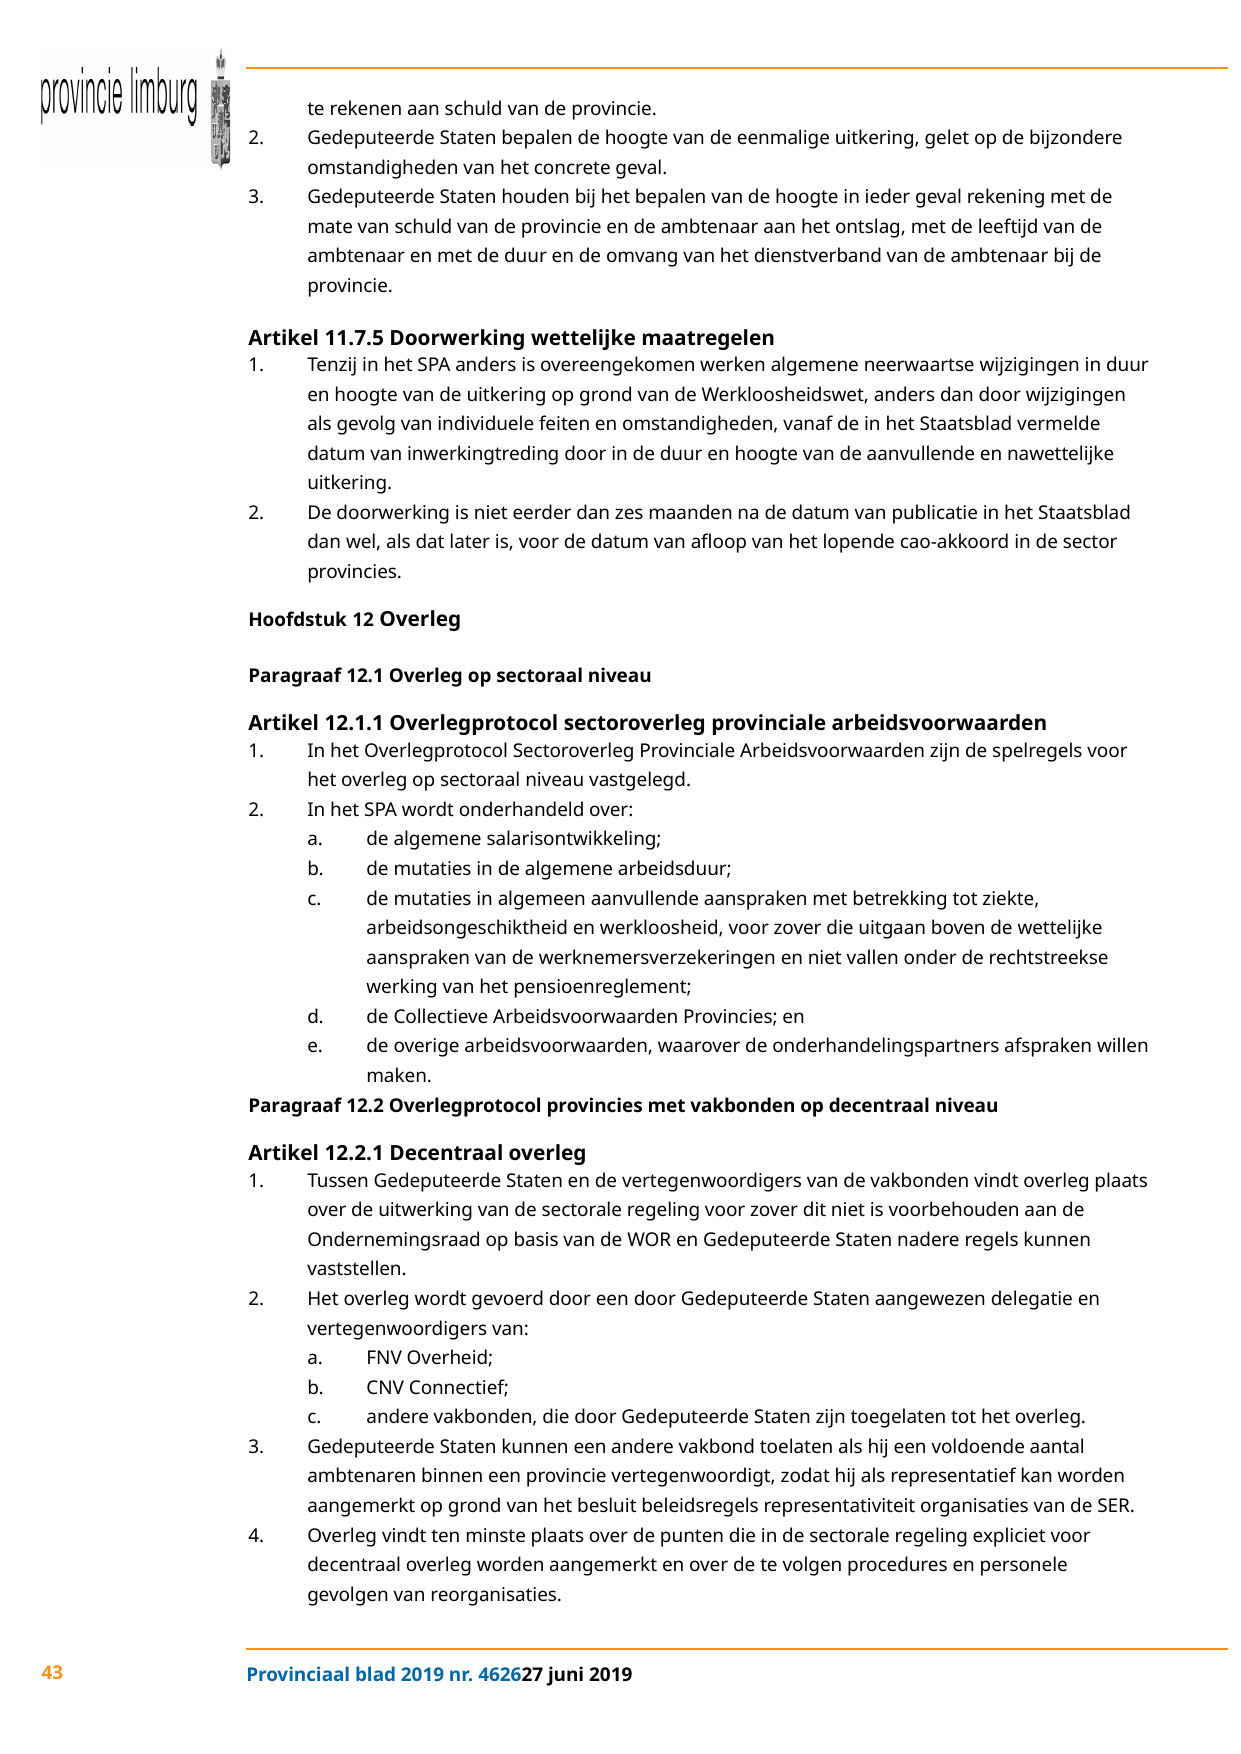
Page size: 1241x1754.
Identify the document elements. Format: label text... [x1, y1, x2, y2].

list de mutaties in algemeen aanvullende aanspraken met betrekking tot ziekte, arbeidsongeschiktheid en werkloosheid, voor zover die uitgaan boven de wettelijke aanspraken van de werknemersverzekeringen en niet vallen onder de rechtstreekse werking van het pensioenreglement; [307, 885, 1152, 999]
text Hoofdstuk 12 Overleg [248, 604, 1152, 632]
list de overige arbeidsvoorwaarden, waarover de onderhandelingspartners afspraken willen maken. [307, 1033, 1152, 1088]
list andere vakbonden, die door Gedeputeerde Staten zijn toegelaten tot het overleg. [307, 1403, 1152, 1429]
text Paragraaf 12.2 Overlegprotocol provincies met vakbonden op decentraal niveau [248, 1092, 1152, 1118]
list In het Overlegprotocol Sectoroverleg Provinciale Arbeidsvoorwaarden zijn de spelregels voor het overleg op sectoraal niveau vastgelegd. [248, 737, 1152, 792]
list Overleg vindt ten minste plaats over de punten die in de sectorale regeling expliciet voor decentraal overleg worden aangemerkt en over de te volgen procedures en personele gevolgen van reorganisaties. [248, 1522, 1152, 1607]
list Gedeputeerde Staten bepalen de hoogte van de eenmalige uitkering, gelet op de bijzondere omstandigheden van het concrete geval. [248, 124, 1152, 180]
list de algemene salarisontwikkeling; [307, 826, 1152, 851]
list de mutaties in de algemene arbeidsduur; [307, 855, 1152, 881]
list Het overleg wordt gevoerd door een door Gedeputeerde Staten aangewezen delegatie en vertegenwoordigers van: [248, 1285, 1152, 1341]
list Gedeputeerde Staten kunnen een andere vakbond toelaten als hij een voldoende aantal ambtenaren binnen een provincie vertegenwoordigt, zodat hij als representatief kan worden aangemerkt op grond van het besluit beleidsregels representativiteit organisaties van de SER. [248, 1433, 1152, 1518]
text Artikel 12.1.1 Overlegprotocol sectoroverleg provinciale arbeidsvoorwaarden [248, 708, 1152, 737]
list Gedeputeerde Staten houden bij het bepalen van de hoogte in ieder geval rekening met de mate van schuld van de provincie en de ambtenaar aan het ontslag, met de leeftijd van de ambtenaar en met de duur en de omvang van het dienstverband van de ambtenaar bij de provincie. [248, 183, 1152, 298]
list de Collectieve Arbeidsvoorwaarden Provincies; en [307, 1003, 1152, 1029]
text Artikel 12.2.1 Decentraal overleg [248, 1138, 1152, 1167]
list te rekenen aan schuld van de provincie. [248, 95, 1152, 121]
list CNV Connectief; [307, 1374, 1152, 1400]
text Artikel 11.7.5 Doorwerking wettelijke maatregelen [248, 323, 1152, 351]
list De doorwerking is niet eerder dan zes maanden na de datum van publicatie in het Staatsblad dan wel, als dat later is, voor de datum van afloop van het lopende cao-akkoord in de sector provincies. [248, 499, 1152, 584]
list Tenzij in het SPA anders is overeengekomen werken algemene neerwaartse wijzigingen in duur en hoogte van de uitkering op grond van de Werkloosheidswet, anders dan door wijzigingen als gevolg van individuele feiten en omstandigheden, vanaf de in het Staatsblad vermelde datum van inwerkingtreding door in de duur en hoogte van de aanvullende en nawettelijke uitkering. [248, 351, 1152, 495]
text Paragraaf 12.1 Overleg op sectoraal niveau [248, 662, 1152, 688]
picture [41, 47, 231, 172]
list Tussen Gedeputeerde Staten en de vertegenwoordigers van de vakbonden vindt overleg plaats over de uitwerking van de sectorale regeling voor zover dit niet is voorbehouden aan de Ondernemingsraad op basis van de WOR en Gedeputeerde Staten nadere regels kunnen vaststellen. [248, 1167, 1152, 1281]
list In het SPA wordt onderhandeld over: [248, 796, 1152, 822]
list FNV Overheid; [307, 1344, 1152, 1370]
